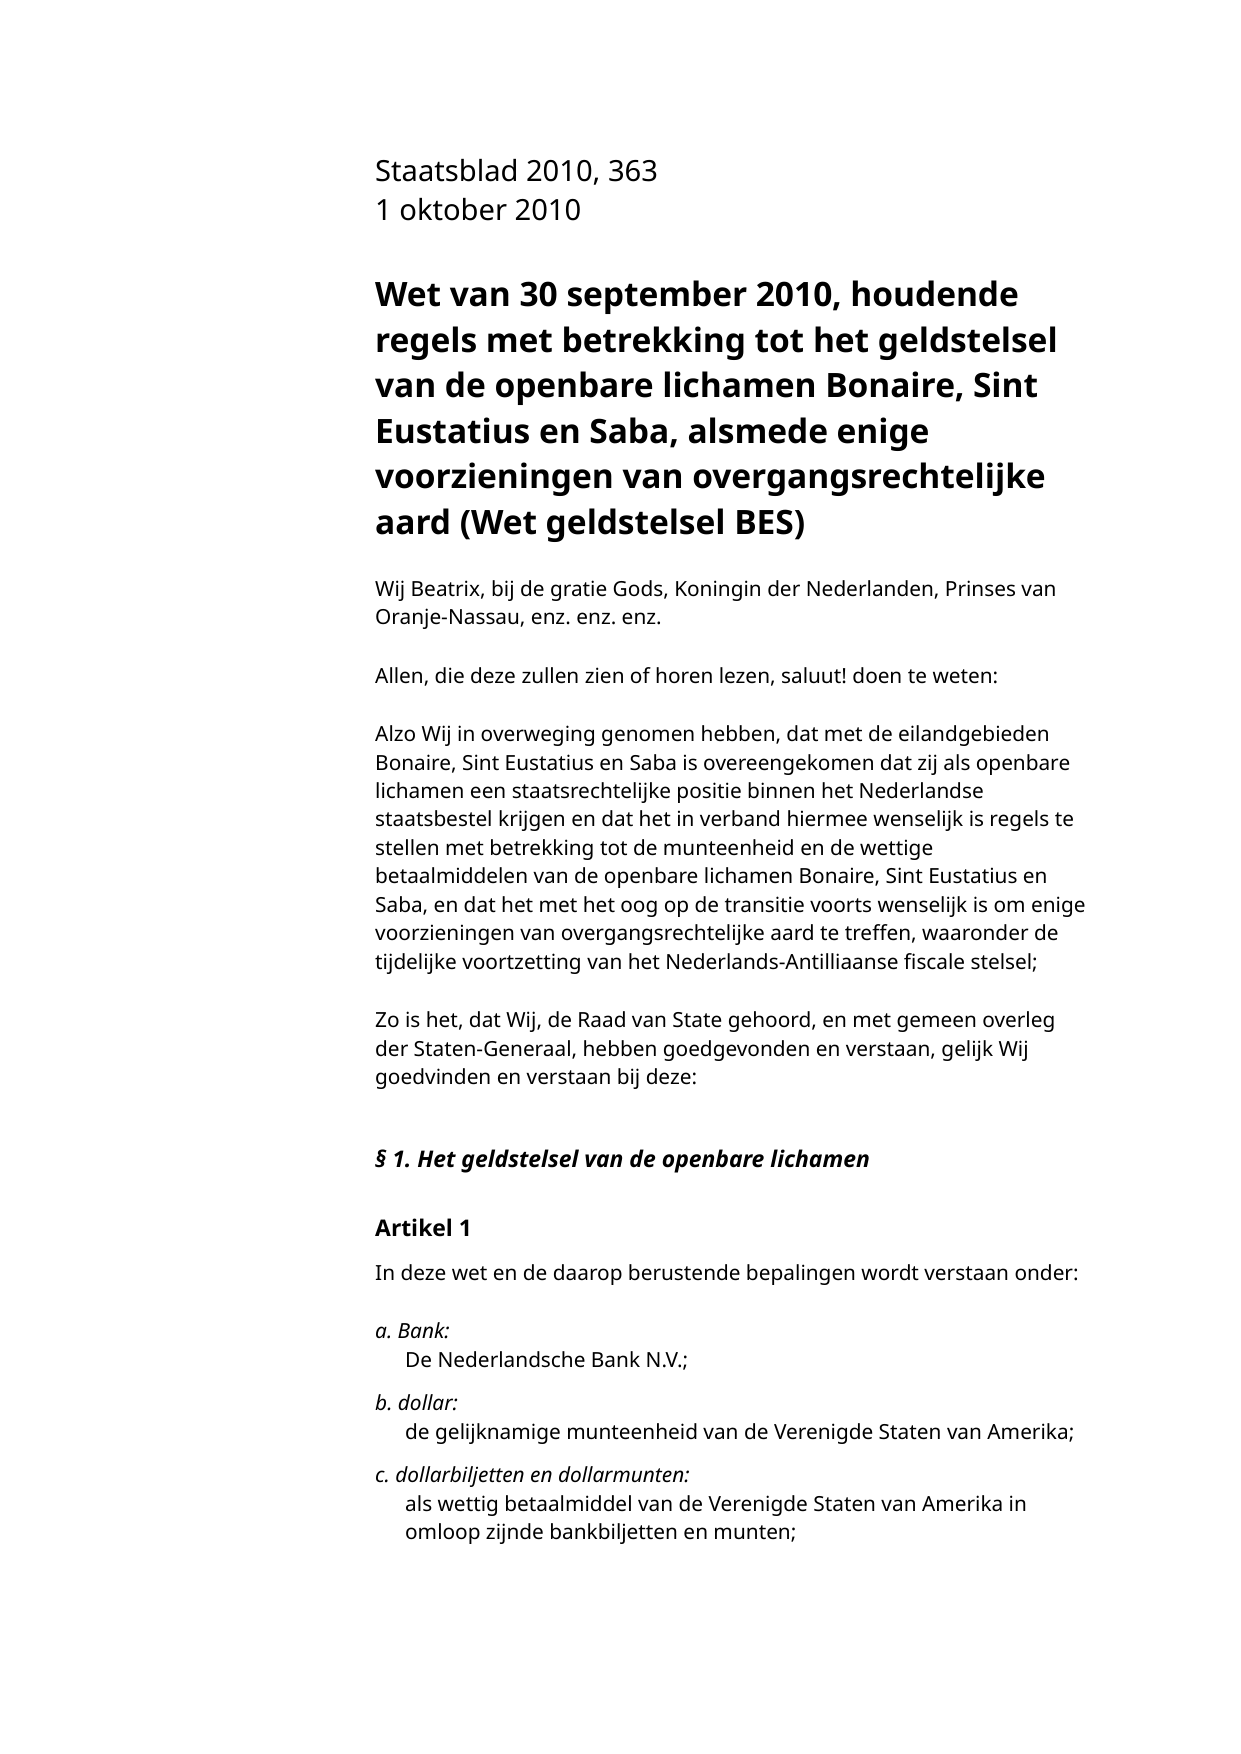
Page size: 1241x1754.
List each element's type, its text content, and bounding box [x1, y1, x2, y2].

text als wettig betaalmiddel van de Verenigde Staten van Amerika in omloop zijnde bankbiljetten en munten; [405, 1489, 1090, 1546]
subtitle Artikel 1 [375, 1212, 1090, 1243]
subtitle Wet van 30 september 2010, houdende regels met betrekking tot het geldstelsel van de openbare lichamen Bonaire, Sint Eustatius en Saba, alsmede enige voorzieningen van overgangsrechtelijke aard (Wet geldstelsel BES) [375, 271, 1090, 544]
text Wij Beatrix, bij de gratie Gods, Koningin der Nederlanden, Prinses van Oranje-Nassau, enz. enz. enz. [375, 574, 1090, 631]
text de gelijknamige munteenheid van de Verenigde Staten van Amerika; [405, 1417, 1090, 1445]
text a. Bank: [375, 1316, 1090, 1345]
text 1 oktober 2010 [375, 190, 1090, 229]
text Allen, die deze zullen zien of horen lezen, saluut! doen te weten: [375, 661, 1090, 689]
text Zo is het, dat Wij, de Raad van State gehoord, en met gemeen overleg der Staten-Generaal, hebben goedgevonden en verstaan, gelijk Wij goedvinden en verstaan bij deze: [375, 1005, 1090, 1091]
text b. dollar: [375, 1388, 1090, 1417]
text In deze wet en de daarop berustende bepalingen wordt verstaan onder: [375, 1258, 1090, 1286]
text De Nederlandsche Bank N.V.; [405, 1345, 1090, 1373]
text Alzo Wij in overweging genomen hebben, dat met de eilandgebieden Bonaire, Sint Eustatius en Saba is overeengekomen dat zij als openbare lichamen een staatsrechtelijke positie binnen het Nederlandse staatsbestel krijgen en dat het in verband hiermee wenselijk is regels te stellen met betrekking tot de munteenheid en de wettige betaalmiddelen van de openbare lichamen Bonaire, Sint Eustatius en Saba, en dat het met het oog op de transitie voorts wenselijk is om enige voorzieningen van overgangsrechtelijke aard te treffen, waaronder de tijdelijke voortzetting van het Nederlands-Antilliaanse fiscale stelsel; [375, 719, 1090, 975]
text c. dollarbiljetten en dollarmunten: [375, 1460, 1090, 1489]
text Staatsblad 2010, 363 [375, 150, 1090, 190]
subtitle § 1. Het geldstelsel van de openbare lichamen [375, 1143, 1090, 1174]
